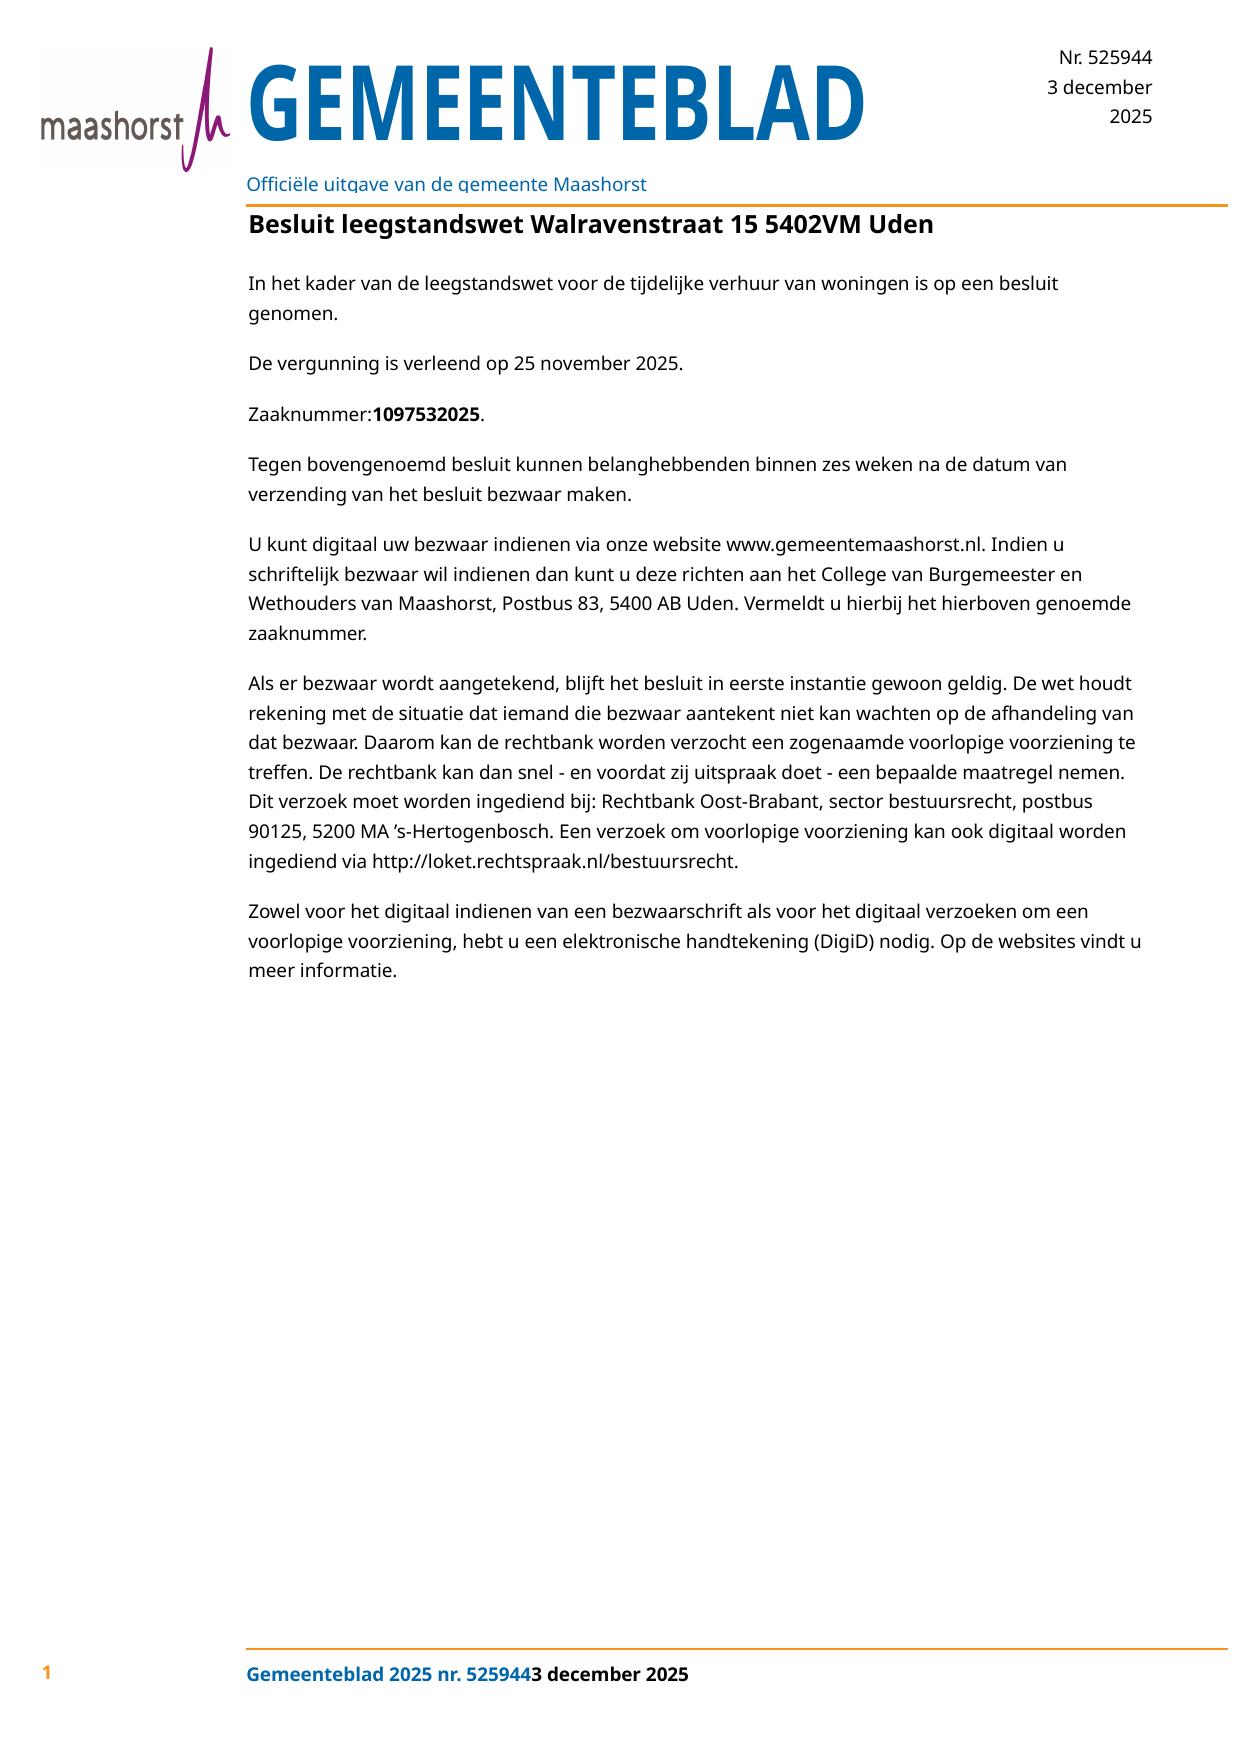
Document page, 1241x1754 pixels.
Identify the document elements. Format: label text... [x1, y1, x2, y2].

text De vergunning is verleend op 25 november 2025. [248, 350, 1152, 376]
text Zowel voor het digitaal indienen van een bezwaarschrift als voor het digitaal verzoeken om een voorlopige voorziening, hebt u een elektronische handtekening (DigiD) nodig. Op de websites vindt u meer informatie. [248, 898, 1152, 983]
text In het kader van de leegstandswet voor de tijdelijke verhuur van woningen is op een besluit genomen. [248, 270, 1152, 326]
picture [41, 47, 231, 172]
text Zaaknummer:1097532025. [248, 401, 1152, 426]
text Besluit leegstandswet Walravenstraat 15 5402VM Uden [248, 207, 1152, 241]
text U kunt digitaal uw bezwaar indienen via onze website www.gemeentemaashorst.nl. Indien u schriftelijk bezwaar wil indienen dan kunt u deze richten aan het College van Burgemeester en Wethouders van Maashorst, Postbus 83, 5400 AB Uden. Vermeldt u hierbij het hierboven genoemde zaaknummer. [248, 531, 1152, 646]
text Als er bezwaar wordt aangetekend, blijft het besluit in eerste instantie gewoon geldig. De wet houdt rekening met de situatie dat iemand die bezwaar aantekent niet kan wachten op de afhandeling van dat bezwaar. Daarom kan de rechtbank worden verzocht een zogenaamde voorlopige voorziening te treffen. De rechtbank kan dan snel - en voordat zij uitspraak doet - een bepaalde maatregel nemen. Dit verzoek moet worden ingediend bij: Rechtbank Oost-Brabant, sector bestuursrecht, postbus 90125, 5200 MA ’s-Hertogenbosch. Een verzoek om voorlopige voorziening kan ook digitaal worden ingediend via http://loket.rechtspraak.nl/bestuursrecht. [248, 670, 1152, 873]
text Tegen bovengenoemd besluit kunnen belanghebbenden binnen zes weken na de datum van verzending van het besluit bezwaar maken. [248, 451, 1152, 506]
